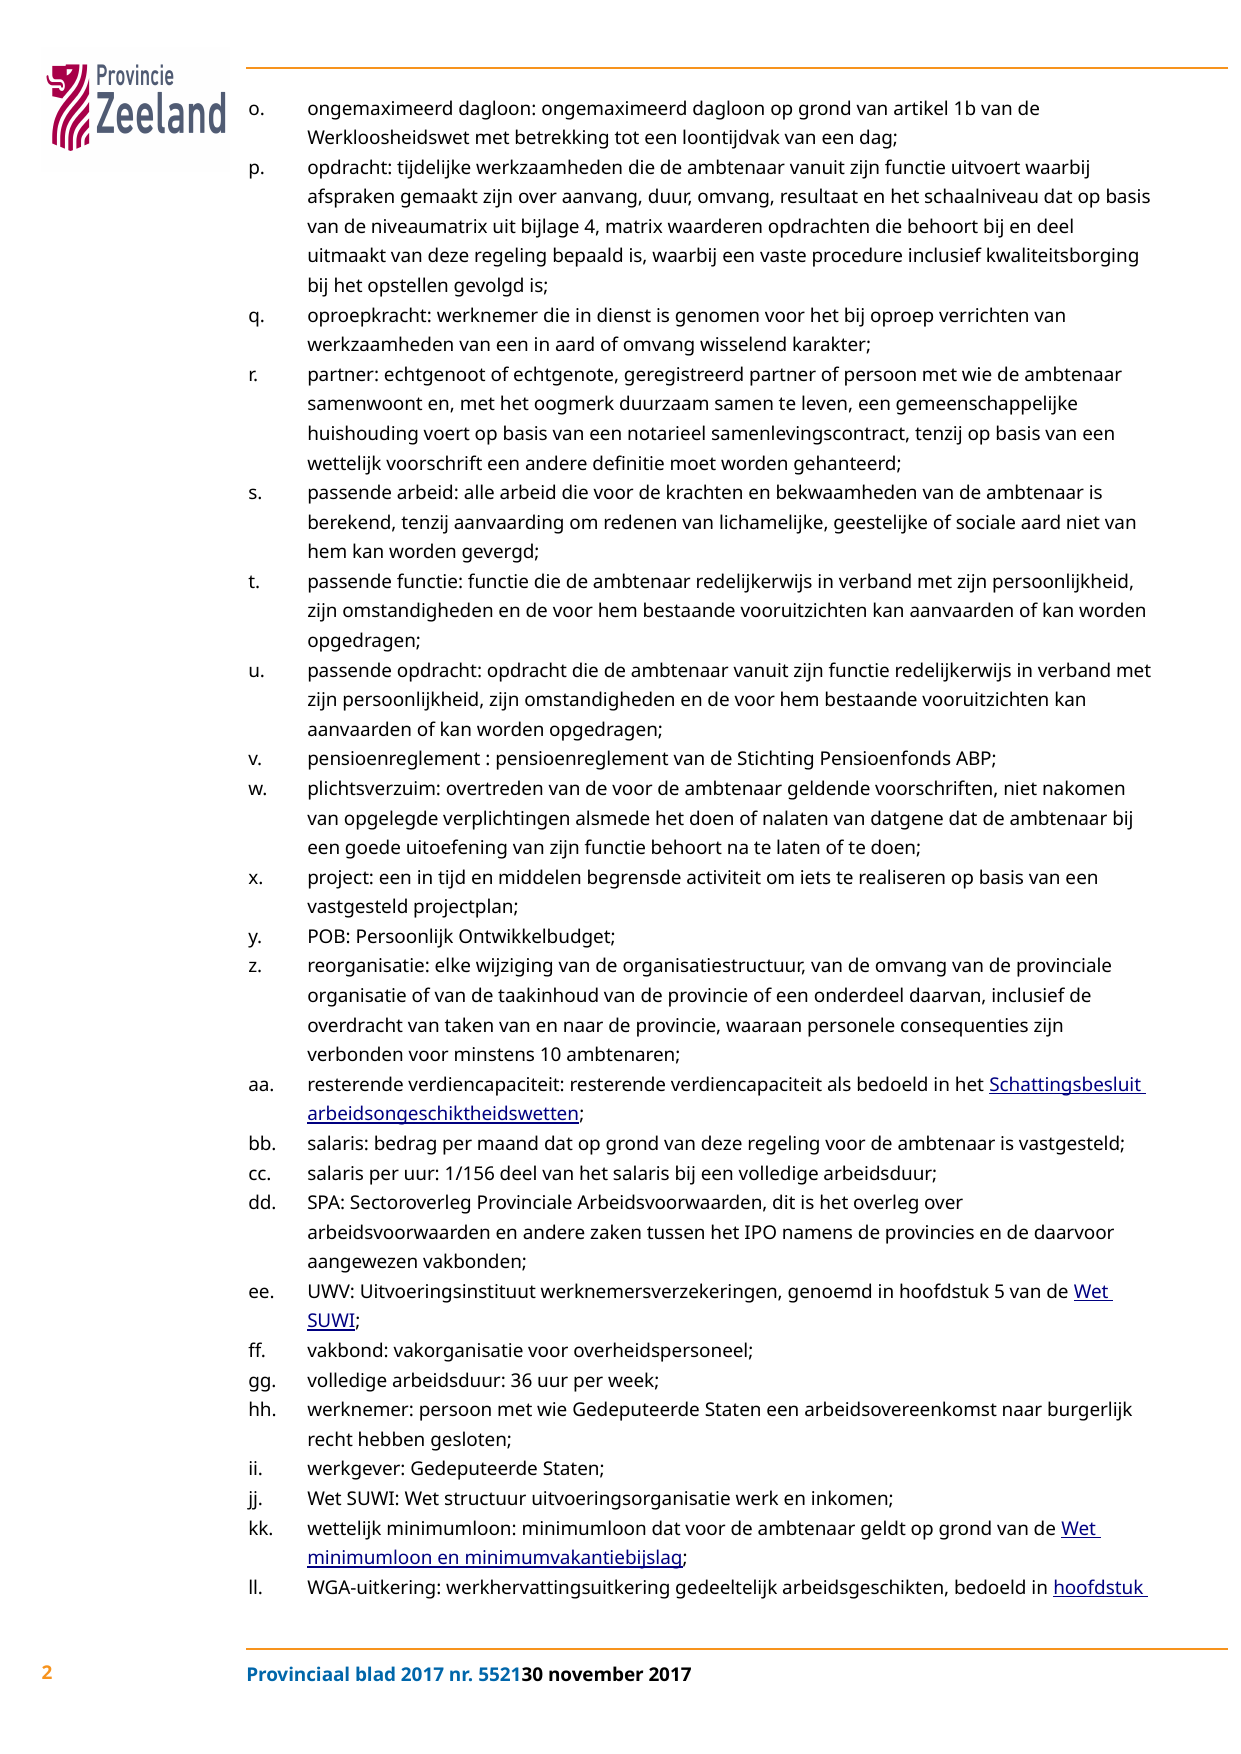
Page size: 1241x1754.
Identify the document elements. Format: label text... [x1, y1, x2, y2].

list project: een in tijd en middelen begrensde activiteit om iets te realiseren op basis van een vastgesteld projectplan; [248, 864, 1152, 919]
list passende opdracht: opdracht die de ambtenaar vanuit zijn functie redelijkerwijs in verband met zijn persoonlijkheid, zijn omstandigheden en de voor hem bestaande vooruitzichten kan aanvaarden of kan worden opgedragen; [248, 657, 1152, 742]
list Wet SUWI: Wet structuur uitvoeringsorganisatie werk en inkomen; [248, 1485, 1152, 1511]
list salaris per uur: 1/156 deel van het salaris bij een volledige arbeidsduur; [248, 1160, 1152, 1186]
list vakbond: vakorganisatie voor overheidspersoneel; [248, 1337, 1152, 1363]
list resterende verdiencapaciteit: resterende verdiencapaciteit als bedoeld in het Schattingsbesluit arbeidsongeschiktheidswetten; [248, 1071, 1152, 1126]
list passende functie: functie die de ambtenaar redelijkerwijs in verband met zijn persoonlijkheid, zijn omstandigheden en de voor hem bestaande vooruitzichten kan aanvaarden of kan worden opgedragen; [248, 568, 1152, 653]
list volledige arbeidsduur: 36 uur per week; [248, 1367, 1152, 1393]
list WGA-uitkering: werkhervattingsuitkering gedeeltelijk arbeidsgeschikten, bedoeld in hoofdstuk [248, 1574, 1152, 1600]
picture [41, 47, 231, 172]
list plichtsverzuim: overtreden van de voor de ambtenaar geldende voorschriften, niet nakomen van opgelegde verplichtingen alsmede het doen of nalaten van datgene dat de ambtenaar bij een goede uitoefening van zijn functie behoort na te laten of te doen; [248, 775, 1152, 860]
list wettelijk minimumloon: minimumloon dat voor de ambtenaar geldt op grond van de Wet minimumloon en minimumvakantiebijslag; [248, 1515, 1152, 1570]
list ongemaximeerd dagloon: ongemaximeerd dagloon op grond van artikel 1b van de Werkloosheidswet met betrekking tot een loontijdvak van een dag; [248, 95, 1152, 150]
list POB: Persoonlijk Ontwikkelbudget; [248, 923, 1152, 949]
list oproepkracht: werknemer die in dienst is genomen voor het bij oproep verrichten van werkzaamheden van een in aard of omvang wisselend karakter; [248, 302, 1152, 357]
list UWV: Uitvoeringsinstituut werknemersverzekeringen, genoemd in hoofdstuk 5 van de Wet SUWI; [248, 1278, 1152, 1333]
list reorganisatie: elke wijziging van de organisatiestructuur, van de omvang van de provinciale organisatie of van de taakinhoud van de provincie of een onderdeel daarvan, inclusief de overdracht van taken van en naar de provincie, waaraan personele consequenties zijn verbonden voor minstens 10 ambtenaren; [248, 953, 1152, 1067]
list salaris: bedrag per maand dat op grond van deze regeling voor de ambtenaar is vastgesteld; [248, 1130, 1152, 1156]
list werkgever: Gedeputeerde Staten; [248, 1456, 1152, 1481]
list passende arbeid: alle arbeid die voor de krachten en bekwaamheden van de ambtenaar is berekend, tenzij aanvaarding om redenen van lichamelijke, geestelijke of sociale aard niet van hem kan worden gevergd; [248, 479, 1152, 564]
list SPA: Sectoroverleg Provinciale Arbeidsvoorwaarden, dit is het overleg over arbeidsvoorwaarden en andere zaken tussen het IPO namens de provincies en de daarvoor aangewezen vakbonden; [248, 1189, 1152, 1274]
list pensioenreglement : pensioenreglement van de Stichting Pensioenfonds ABP; [248, 746, 1152, 771]
list partner: echtgenoot of echtgenote, geregistreerd partner of persoon met wie de ambtenaar samenwoont en, met het oogmerk duurzaam samen te leven, een gemeenschappelijke huishouding voert op basis van een notarieel samenlevingscontract, tenzij op basis van een wettelijk voorschrift een andere definitie moet worden gehanteerd; [248, 361, 1152, 476]
list werknemer: persoon met wie Gedeputeerde Staten een arbeidsovereenkomst naar burgerlijk recht hebben gesloten; [248, 1396, 1152, 1452]
list opdracht: tijdelijke werkzaamheden die de ambtenaar vanuit zijn functie uitvoert waarbij afspraken gemaakt zijn over aanvang, duur, omvang, resultaat en het schaalniveau dat op basis van de niveaumatrix uit bijlage 4, matrix waarderen opdrachten die behoort bij en deel uitmaakt van deze regeling bepaald is, waarbij een vaste procedure inclusief kwaliteitsborging bij het opstellen gevolgd is; [248, 154, 1152, 298]
